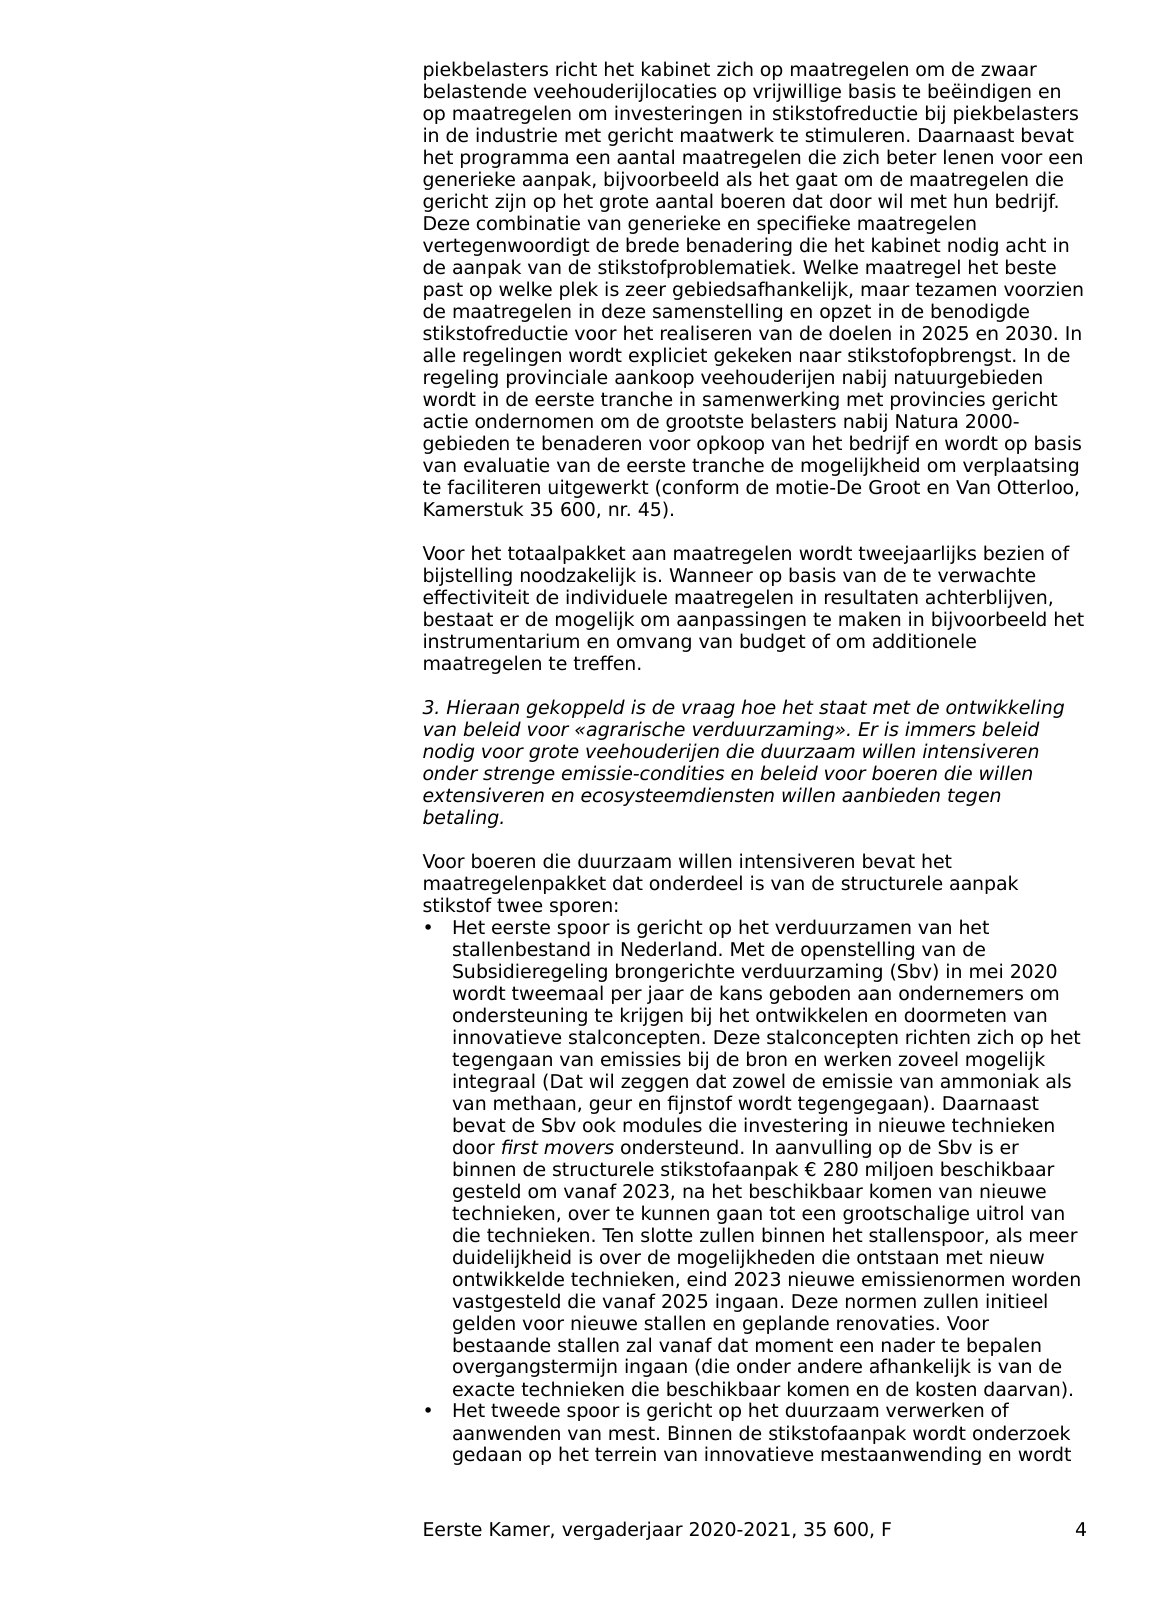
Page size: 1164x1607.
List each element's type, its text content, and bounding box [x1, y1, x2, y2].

text 3. Hieraan gekoppeld is de vraag hoe het staat met de ontwikkeling van beleid voor «agrarische verduurzaming». Er is immers beleid nodig voor grote veehouderijen die duurzaam willen intensiveren onder strenge emissie-condities en beleid voor boeren die willen extensiveren en ecosysteemdiensten willen aanbieden tegen betaling. [422, 697, 1087, 829]
text • Het eerste spoor is gericht op het verduurzamen van het stallenbestand in Nederland. Met de openstelling van de Subsidieregeling brongerichte verduurzaming (Sbv) in mei 2020 wordt tweemaal per jaar de kans geboden aan ondernemers om ondersteuning te krijgen bij het ontwikkelen en doormeten van innovatieve stalconcepten. Deze stalconcepten richten zich op het tegengaan van emissies bij de bron en werken zoveel mogelijk integraal (Dat wil zeggen dat zowel de emissie van ammoniak als van methaan, geur en fijnstof wordt tegengegaan). Daarnaast bevat de Sbv ook modules die investering in nieuwe technieken door first movers ondersteund. In aanvulling op de Sbv is er binnen de structurele stikstofaanpak € 280 miljoen beschikbaar gesteld om vanaf 2023, na het beschikbaar komen van nieuwe technieken, over te kunnen gaan tot een grootschalige uitrol van die technieken. Ten slotte zullen binnen het stallenspoor, als meer duidelijkheid is over de mogelijkheden die ontstaan met nieuw ontwikkelde technieken, eind 2023 nieuwe emissienormen worden vastgesteld die vanaf 2025 ingaan. Deze normen zullen initieel gelden voor nieuwe stallen en geplande renovaties. Voor bestaande stallen zal vanaf dat moment een nader te bepalen overgangstermijn ingaan (die onder andere afhankelijk is van de exacte technieken die beschikbaar komen en de kosten daarvan). [422, 917, 1087, 1400]
text Voor boeren die duurzaam willen intensiveren bevat het maatregelenpakket dat onderdeel is van de structurele aanpak stikstof twee sporen: [422, 851, 1087, 917]
text • Het tweede spoor is gericht op het duurzaam verwerken of aanwenden van mest. Binnen de stikstofaanpak wordt onderzoek gedaan op het terrein van innovatieve mestaanwending en wordt [422, 1400, 1087, 1466]
text Voor het totaalpakket aan maatregelen wordt tweejaarlijks bezien of bijstelling noodzakelijk is. Wanneer op basis van de te verwachte effectiviteit de individuele maatregelen in resultaten achterblijven, bestaat er de mogelijk om aanpassingen te maken in bijvoorbeeld het instrumentarium en omvang van budget of om additionele maatregelen te treffen. [422, 543, 1087, 675]
text piekbelasters richt het kabinet zich op maatregelen om de zwaar belastende veehouderijlocaties op vrijwillige basis te beëindigen en op maatregelen om investeringen in stikstofreductie bij piekbelasters in de industrie met gericht maatwerk te stimuleren. Daarnaast bevat het programma een aantal maatregelen die zich beter lenen voor een generieke aanpak, bijvoorbeeld als het gaat om de maatregelen die gericht zijn op het grote aantal boeren dat door wil met hun bedrijf. Deze combinatie van generieke en specifieke maatregelen vertegenwoordigt de brede benadering die het kabinet nodig acht in de aanpak van de stikstofproblematiek. Welke maatregel het beste past op welke plek is zeer gebiedsafhankelijk, maar tezamen voorzien de maatregelen in deze samenstelling en opzet in de benodigde stikstofreductie voor het realiseren van de doelen in 2025 en 2030. In alle regelingen wordt expliciet gekeken naar stikstofopbrengst. In de regeling provinciale aankoop veehouderijen nabij natuurgebieden wordt in de eerste tranche in samenwerking met provincies gericht actie ondernomen om de grootste belasters nabij Natura 2000-gebieden te benaderen voor opkoop van het bedrijf en wordt op basis van evaluatie van de eerste tranche de mogelijkheid om verplaatsing te faciliteren uitgewerkt (conform de motie-De Groot en Van Otterloo, Kamerstuk 35 600, nr. 45). [422, 59, 1087, 521]
